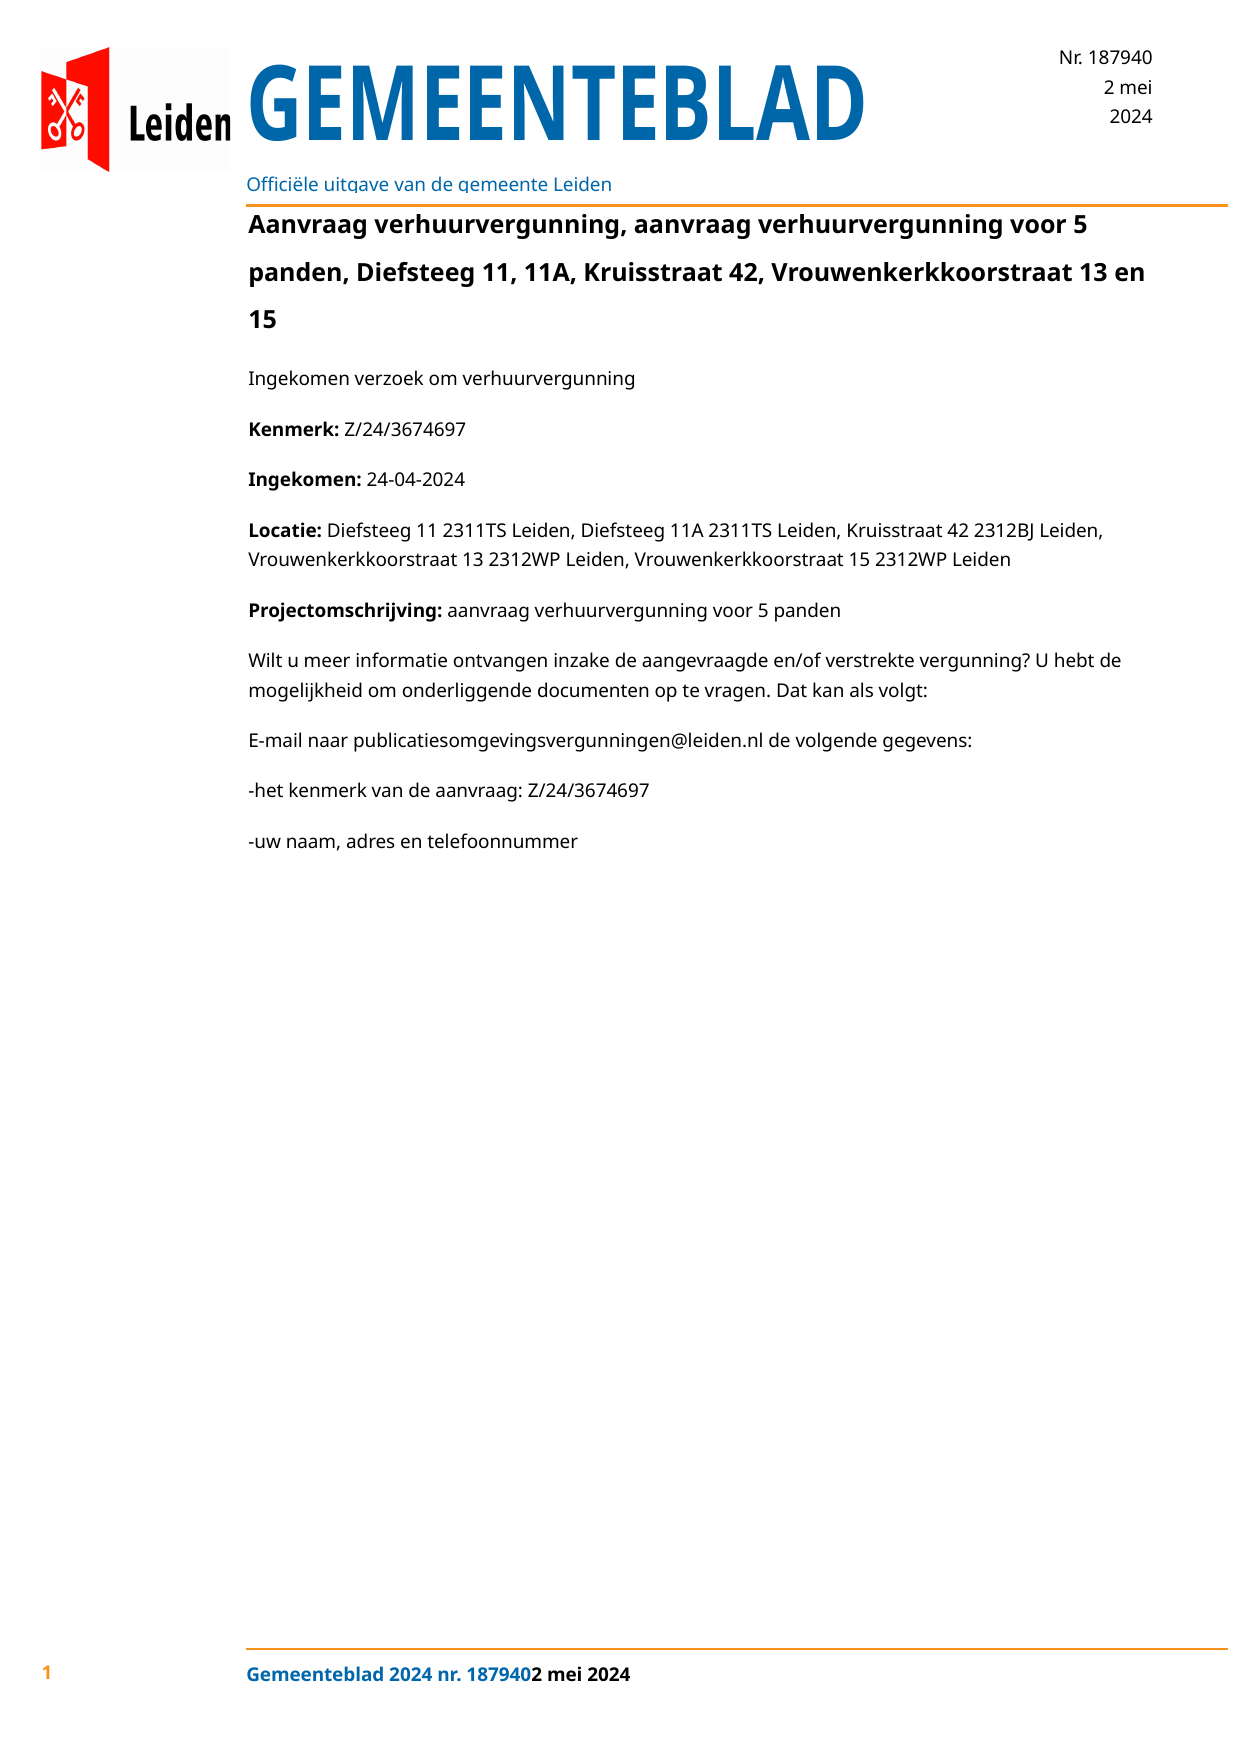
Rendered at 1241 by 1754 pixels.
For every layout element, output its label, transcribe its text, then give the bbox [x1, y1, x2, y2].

text Projectomschrijving: aanvraag verhuurvergunning voor 5 panden [248, 597, 1152, 622]
picture [41, 47, 231, 172]
text -het kenmerk van de aanvraag: Z/24/3674697 [248, 778, 1152, 803]
text E-mail naar publicatiesomgevingsvergunningen@leiden.nl de volgende gegevens: [248, 727, 1152, 753]
text Wilt u meer informatie ontvangen inzake de aangevraagde en/of verstrekte vergunning? U hebt de mogelijkheid om onderliggende documenten op te vragen. Dat kan als volgt: [248, 647, 1152, 702]
text Ingekomen verzoek om verhuurvergunning [248, 366, 1152, 391]
text Locatie: Diefsteeg 11 2311TS Leiden, Diefsteeg 11A 2311TS Leiden, Kruisstraat 42 2312BJ Leiden, Vrouwenkerkkoorstraat 13 2312WP Leiden, Vrouwenkerkkoorstraat 15 2312WP Leiden [248, 517, 1152, 572]
text -uw naam, adres en telefoonnummer [248, 828, 1152, 854]
text Ingekomen: 24-04-2024 [248, 466, 1152, 492]
text Kenmerk: Z/24/3674697 [248, 416, 1152, 442]
text Aanvraag verhuurvergunning, aanvraag verhuurvergunning voor 5 panden, Diefsteeg 11, 11A, Kruisstraat 42, Vrouwenkerkkoorstraat 13 en 15 [248, 207, 1152, 336]
